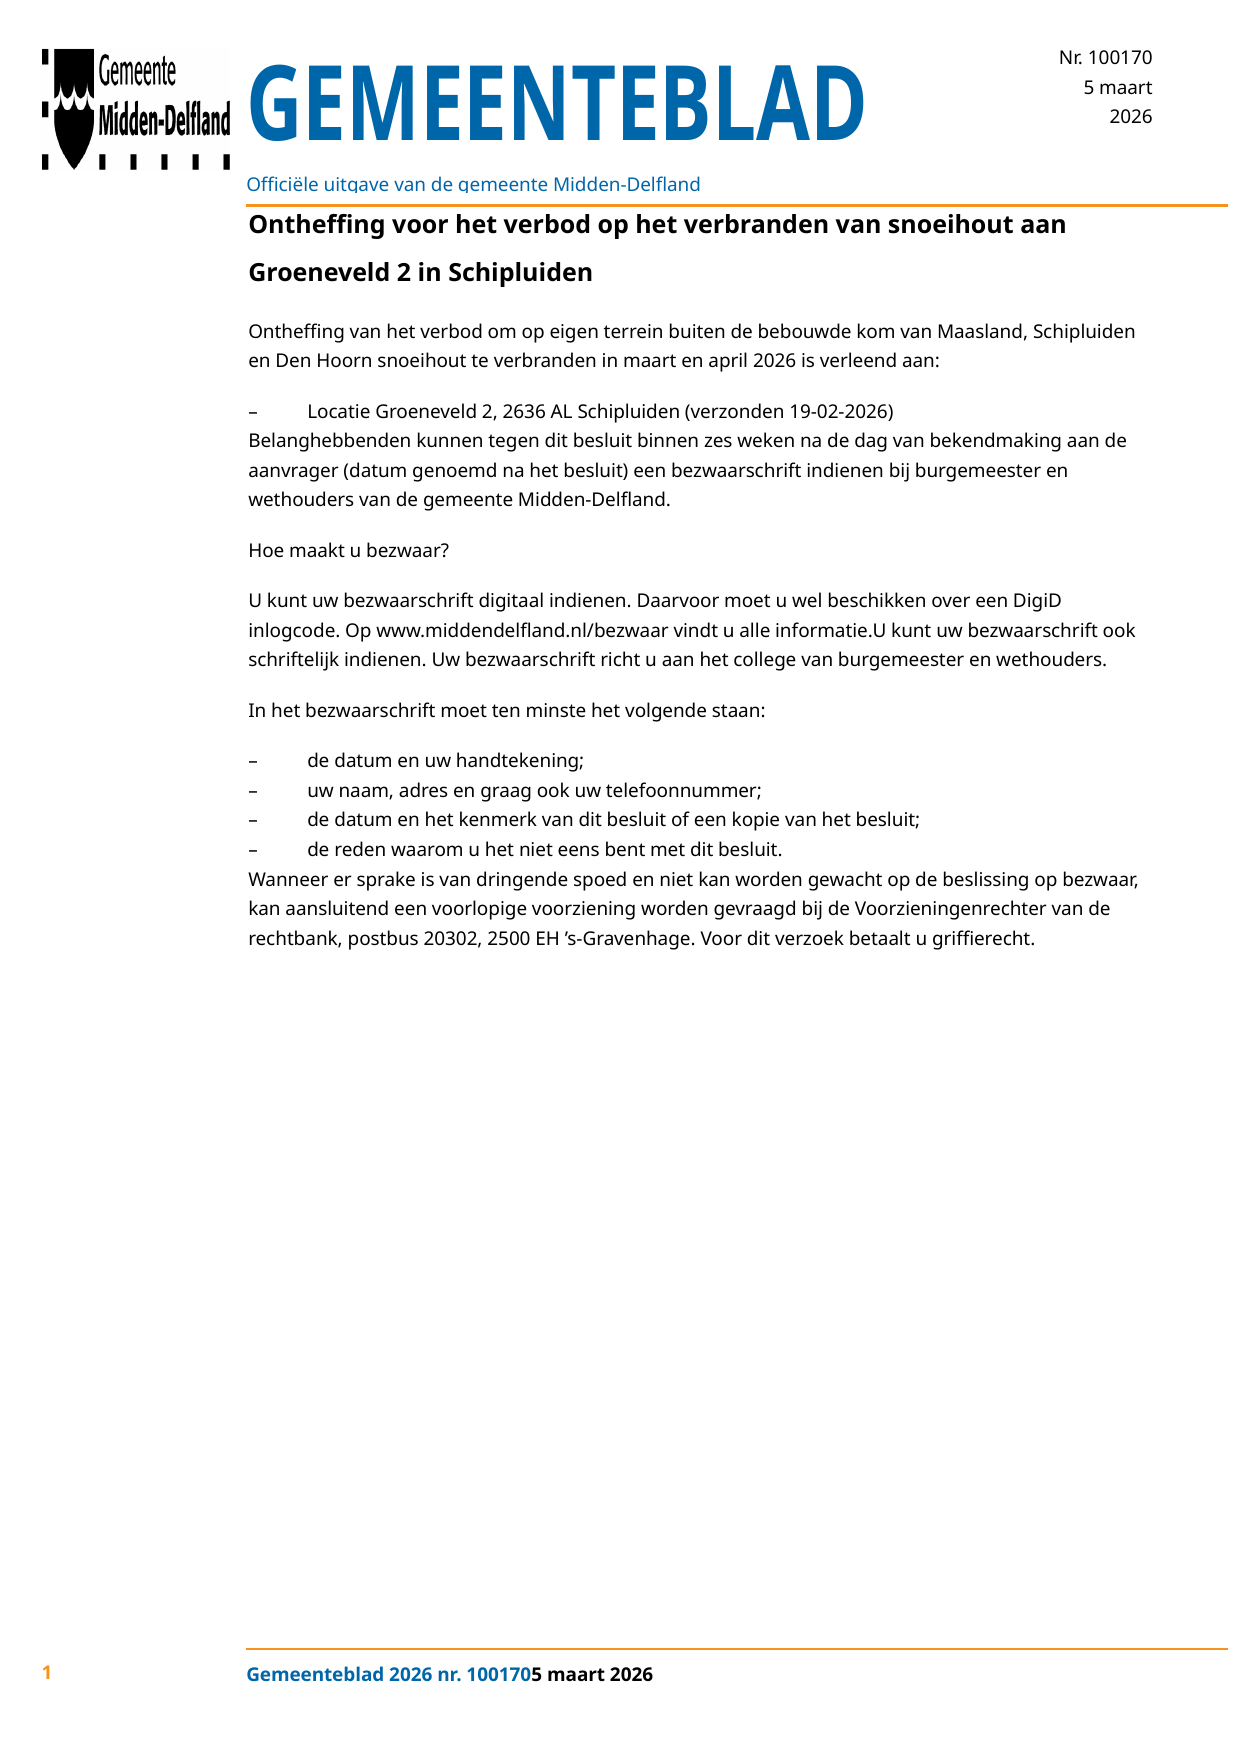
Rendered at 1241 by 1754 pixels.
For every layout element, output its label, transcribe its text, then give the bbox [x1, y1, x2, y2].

text ​Wanneer er sprake is van dringende spoed en niet kan worden gewacht op de beslissing op bezwaar, kan aansluitend een voorlopige voorziening worden gevraagd bij de Voorzieningenrechter van de rechtbank, postbus 20302, 2500 EH ’s-Gravenhage. Voor dit verzoek betaalt u griffierecht. [248, 866, 1152, 951]
list de reden waarom u het niet eens bent met dit besluit. [248, 836, 1152, 862]
text Ontheffing voor het verbod op het verbranden van snoeihout aan Groeneveld 2 in Schipluiden [248, 207, 1152, 288]
list uw naam, adres en graag ook uw telefoonnummer; [248, 777, 1152, 803]
text Belanghebbenden kunnen tegen dit besluit binnen zes weken na de dag van bekendmaking aan de aanvrager (datum genoemd na het besluit) een bezwaarschrift indienen bij burgemeester en wethouders van de gemeente Midden-Delfland. [248, 427, 1152, 512]
text Hoe maakt u bezwaar? [248, 537, 1152, 563]
picture [41, 47, 231, 172]
list Locatie Groeneveld 2, 2636 AL Schipluiden (verzonden 19-02-2026) [248, 398, 1152, 424]
list de datum en het kenmerk van dit besluit of een kopie van het besluit; [248, 807, 1152, 832]
text U kunt uw bezwaarschrift digitaal indienen. Daarvoor moet u wel beschikken over een DigiD inlogcode. Op www.middendelfland.nl/bezwaar vindt u alle informatie.U kunt uw bezwaarschrift ook schriftelijk indienen. Uw bezwaarschrift richt u aan het college van burgemeester en wethouders. [248, 587, 1152, 672]
text Ontheffing van het verbod om op eigen terrein buiten de bebouwde kom van Maasland, Schipluiden en Den Hoorn snoeihout te verbranden in maart en april 2026 is verleend aan: [248, 318, 1152, 373]
list de datum en uw handtekening; [248, 747, 1152, 773]
text In het bezwaarschrift moet ten minste het volgende staan: [248, 697, 1152, 723]
